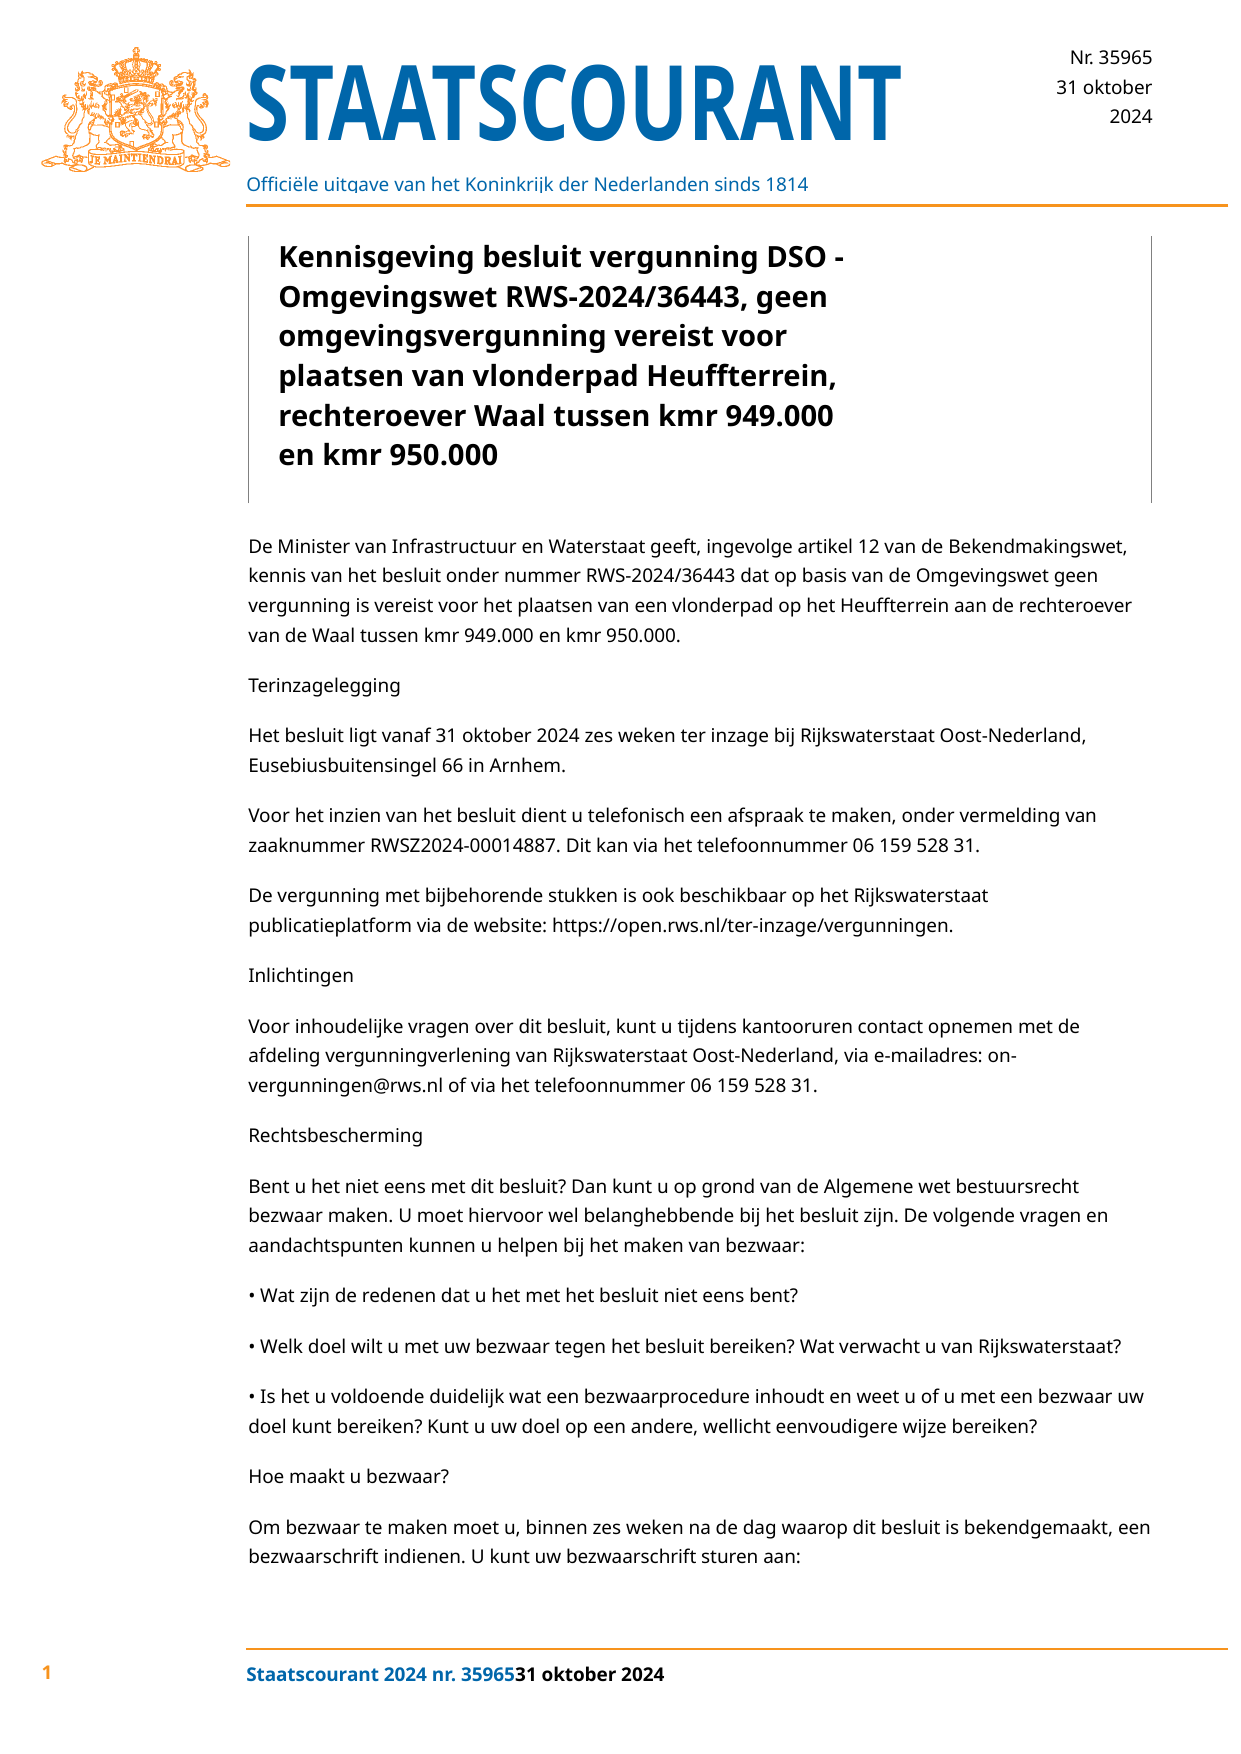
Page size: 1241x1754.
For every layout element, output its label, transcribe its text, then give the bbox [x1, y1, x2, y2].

text Rechtsbescherming [248, 1123, 1152, 1148]
table_header Kennisgeving besluit vergunning DSO - Omgevingswet RWS-2024/36443, geen omgevingsvergunning vereist voor plaatsen van vlonderpad Heuffterrein, rechteroever Waal tussen kmr 949.000 en kmr 950.000 [249, 236, 850, 503]
picture [912, 236, 1090, 414]
table_header [850, 236, 912, 413]
text • Is het u voldoende duidelijk wat een bezwaarprocedure inhoudt en weet u of u met een bezwaar uw doel kunt bereiken? Kunt u uw doel op een andere, wellicht eenvoudigere wijze bereiken? [248, 1383, 1152, 1439]
text Terinzagelegging [248, 672, 1152, 698]
text Het besluit ligt vanaf 31 oktober 2024 zes weken ter inzage bij Rijkswaterstaat Oost-Nederland, Eusebiusbuitensingel 66 in Arnhem. [248, 723, 1152, 778]
text • Welk doel wilt u met uw bezwaar tegen het besluit bereiken? Wat verwacht u van Rijkswaterstaat? [248, 1333, 1152, 1359]
table_header [850, 414, 1151, 503]
text Om bezwaar te maken moet u, binnen zes weken na de dag waarop dit besluit is bekendgemaakt, een bezwaarschrift indienen. U kunt uw bezwaarschrift sturen aan: [248, 1514, 1152, 1569]
table_header [1090, 236, 1151, 413]
text De Minister van Infrastructuur en Waterstaat geeft, ingevolge artikel 12 van de Bekendmakingswet, kennis van het besluit onder nummer RWS-2024/36443 dat op basis van de Omgevingswet geen vergunning is vereist voor het plaatsen van een vlonderpad op het Heuffterrein aan de rechteroever van de Waal tussen kmr 949.000 en kmr 950.000. [248, 533, 1152, 647]
text Hoe maakt u bezwaar? [248, 1463, 1152, 1489]
text Voor inhoudelijke vragen over dit besluit, kunt u tijdens kantooruren contact opnemen met de afdeling vergunningverlening van Rijkswaterstaat Oost-Nederland, via e-mailadres: on-vergunningen@rws.nl of via het telefoonnummer 06 159 528 31. [248, 1013, 1152, 1098]
text • Wat zijn de redenen dat u het met het besluit niet eens bent? [248, 1283, 1152, 1308]
picture [41, 47, 231, 172]
text Voor het inzien van het besluit dient u telefonisch een afspraak te maken, onder vermelding van zaaknummer RWSZ2024-00014887. Dit kan via het telefoonnummer 06 159 528 31. [248, 803, 1152, 858]
text De vergunning met bijbehorende stukken is ook beschikbaar op het Rijkswaterstaat publicatieplatform via de website: https://open.rws.nl/ter-inzage/vergunningen. [248, 883, 1152, 938]
text Inlichtingen [248, 963, 1152, 988]
text Bent u het niet eens met dit besluit? Dan kunt u op grond van de Algemene wet bestuursrecht bezwaar maken. U moet hiervoor wel belanghebbende bij het besluit zijn. De volgende vragen en aandachtspunten kunnen u helpen bij het maken van bezwaar: [248, 1173, 1152, 1258]
